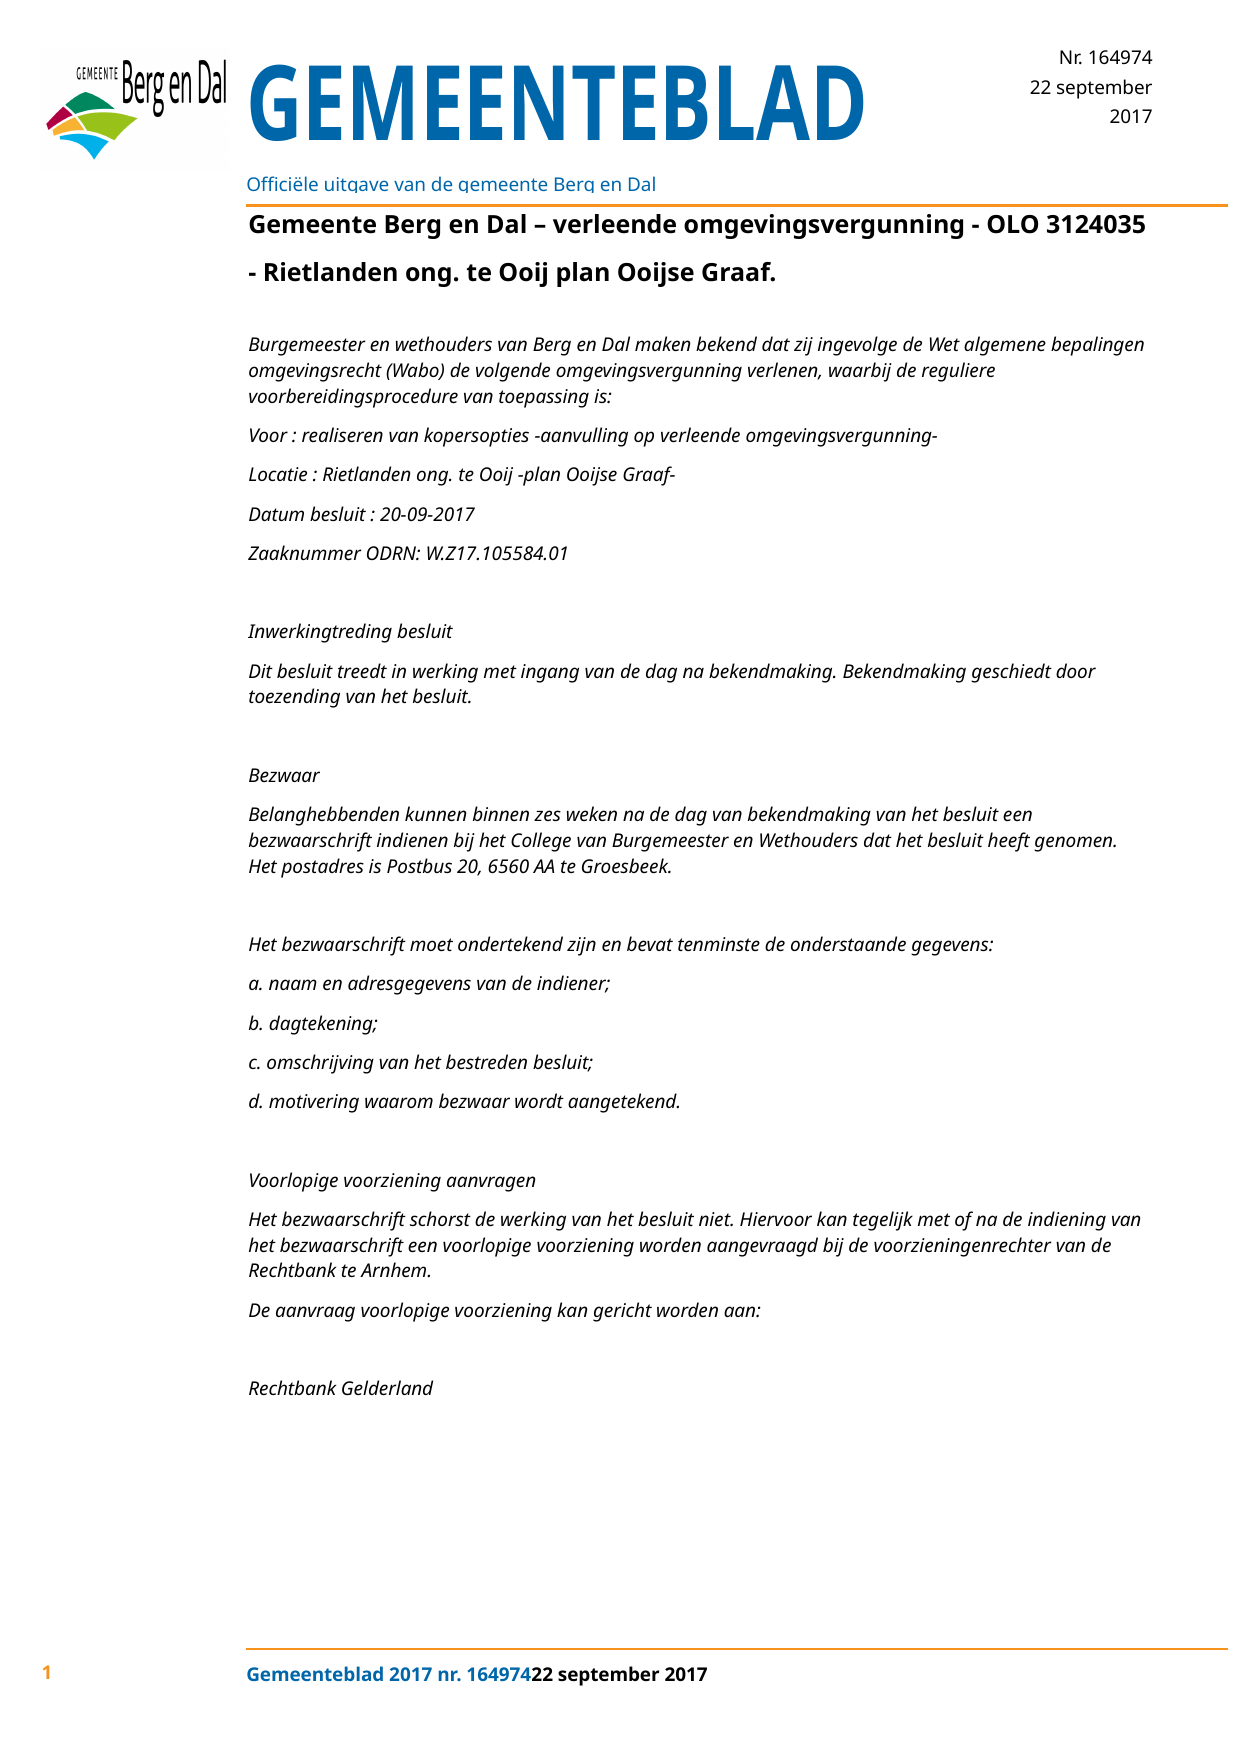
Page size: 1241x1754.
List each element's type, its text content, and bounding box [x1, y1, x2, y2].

text Voor : realiseren van kopersopties -aanvulling op verleende omgevingsvergunning- [248, 422, 1152, 448]
text Het bezwaarschrift schorst de werking van het besluit niet. Hiervoor kan tegelijk met of na de indiening van het bezwaarschrift een voorlopige voorziening worden aangevraagd bij de voorzieningenrechter van de Rechtbank te Arnhem. [248, 1206, 1152, 1283]
text Voorlopige voorziening aanvragen [248, 1167, 1152, 1193]
text De aanvraag voorlopige voorziening kan gericht worden aan: [248, 1297, 1152, 1323]
picture [41, 47, 231, 172]
text Gemeente Berg en Dal – verleende omgevingsvergunning - OLO 3124035 - Rietlanden ong. te Ooij plan Ooijse Graaf. [248, 207, 1152, 288]
text Zaaknummer ODRN: W.Z17.105584.01 [248, 540, 1152, 566]
text Locatie : Rietlanden ong. te Ooij -plan Ooijse Graaf- [248, 461, 1152, 487]
text d. motivering waarom bezwaar wordt aangetekend. [248, 1088, 1152, 1114]
text Het bezwaarschrift moet ondertekend zijn en bevat tenminste de onderstaande gegevens: [248, 931, 1152, 957]
text c. omschrijving van het bestreden besluit; [248, 1049, 1152, 1075]
text Rechtbank Gelderland [248, 1376, 1152, 1401]
text Inwerkingtreding besluit [248, 618, 1152, 644]
text Datum besluit : 20-09-2017 [248, 501, 1152, 526]
text Burgemeester en wethouders van Berg en Dal maken bekend dat zij ingevolge de Wet algemene bepalingen omgevingsrecht (Wabo) de volgende omgevingsvergunning verlenen, waarbij de reguliere voorbereidingsprocedure van toepassing is: [248, 331, 1152, 409]
text a. naam en adresgegevens van de indiener; [248, 971, 1152, 996]
text Belanghebbenden kunnen binnen zes weken na de dag van bekendmaking van het besluit een bezwaarschrift indienen bij het College van Burgemeester en Wethouders dat het besluit heeft genomen. Het postadres is Postbus 20, 6560 AA te Groesbeek. [248, 801, 1152, 878]
text Bezwaar [248, 762, 1152, 788]
text b. dagtekening; [248, 1010, 1152, 1036]
text Dit besluit treedt in werking met ingang van de dag na bekendmaking. Bekendmaking geschiedt door toezending van het besluit. [248, 658, 1152, 709]
